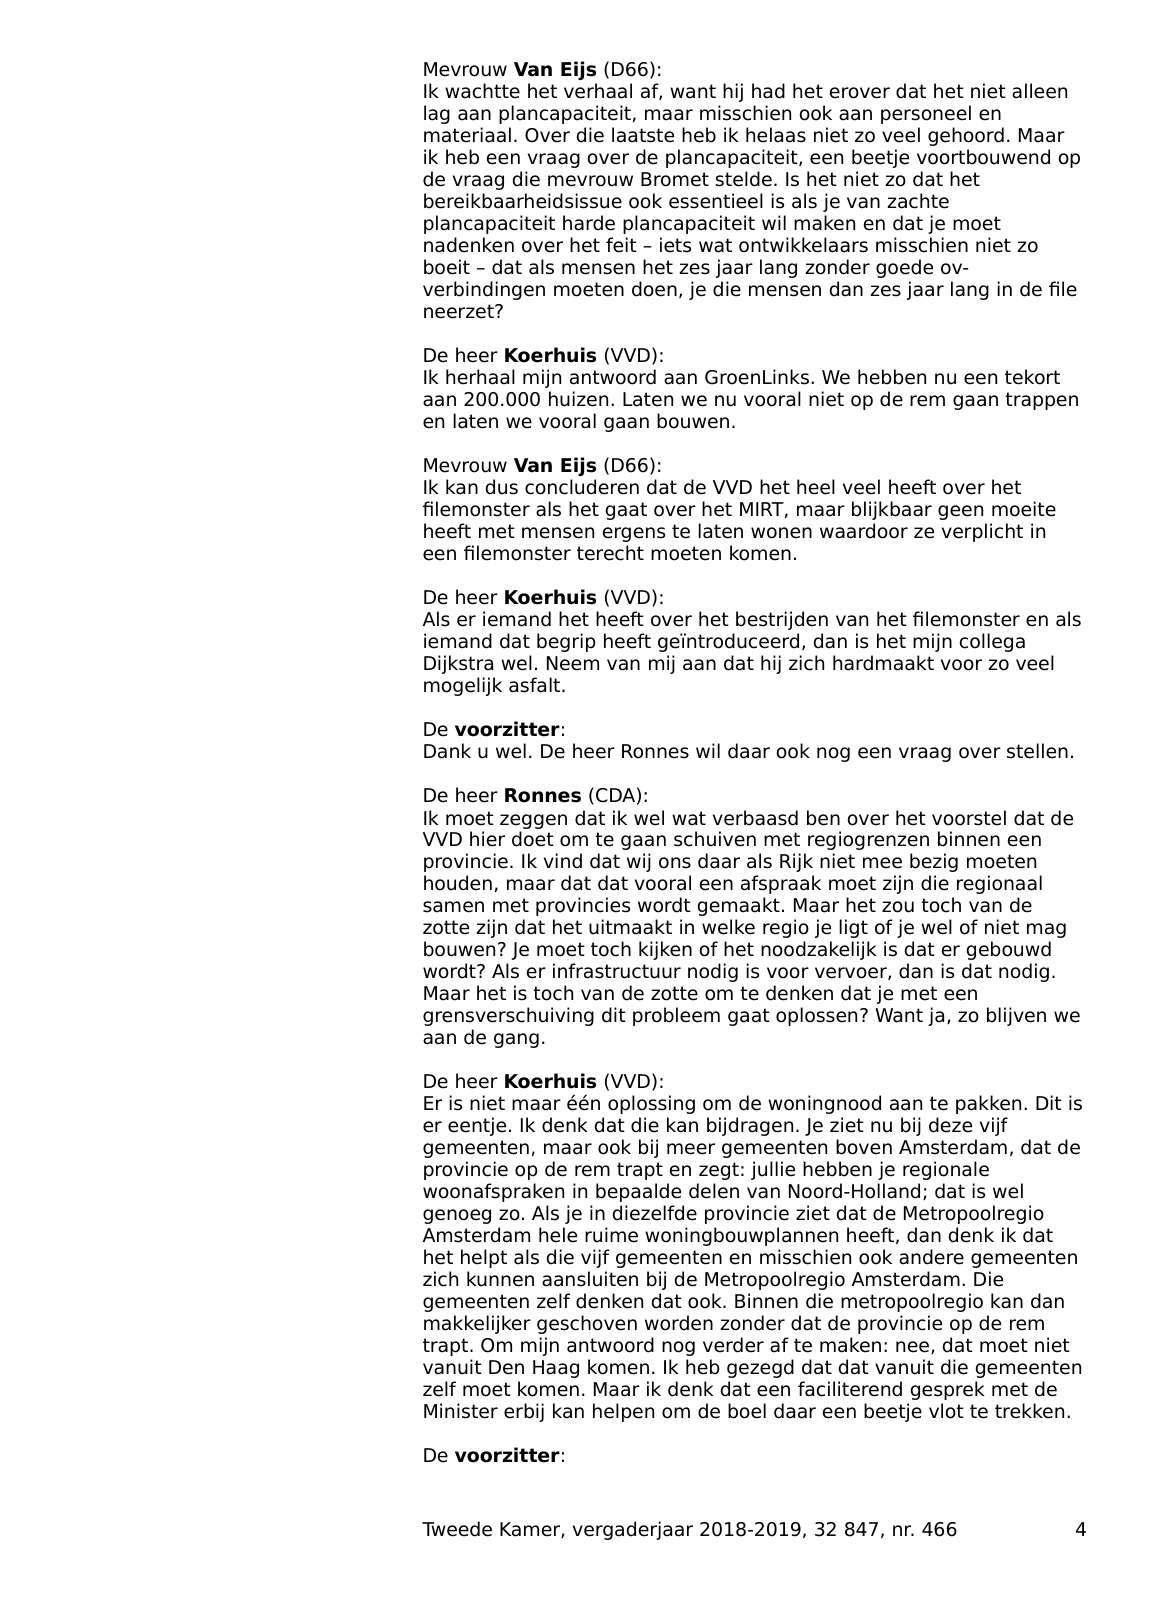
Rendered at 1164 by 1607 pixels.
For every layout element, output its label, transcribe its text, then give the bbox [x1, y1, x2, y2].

text Ik moet zeggen dat ik wel wat verbaasd ben over het voorstel dat de VVD hier doet om te gaan schuiven met regiogrenzen binnen een provincie. Ik vind dat wij ons daar als Rijk niet mee bezig moeten houden, maar dat dat vooral een afspraak moet zijn die regionaal samen met provincies wordt gemaakt. Maar het zou toch van de zotte zijn dat het uitmaakt in welke regio je ligt of je wel of niet mag bouwen? Je moet toch kijken of het noodzakelijk is dat er gebouwd wordt? Als er infrastructuur nodig is voor vervoer, dan is dat nodig. Maar het is toch van de zotte om te denken dat je met een grensverschuiving dit probleem gaat oplossen? Want ja, zo blijven we aan de gang. [422, 807, 1087, 1049]
text Ik herhaal mijn antwoord aan GroenLinks. We hebben nu een tekort aan 200.000 huizen. Laten we nu vooral niet op de rem gaan trappen en laten we vooral gaan bouwen. [422, 367, 1087, 433]
text De heer Koerhuis (VVD): [422, 587, 1087, 609]
text Als er iemand het heeft over het bestrijden van het filemonster en als iemand dat begrip heeft geïntroduceerd, dan is het mijn collega Dijkstra wel. Neem van mij aan dat hij zich hardmaakt voor zo veel mogelijk asfalt. [422, 609, 1087, 697]
text Er is niet maar één oplossing om de woningnood aan te pakken. Dit is er eentje. Ik denk dat die kan bijdragen. Je ziet nu bij deze vijf gemeenten, maar ook bij meer gemeenten boven Amsterdam, dat de provincie op de rem trapt en zegt: jullie hebben je regionale woonafspraken in bepaalde delen van Noord-Holland; dat is wel genoeg zo. Als je in diezelfde provincie ziet dat de Metropoolregio Amsterdam hele ruime woningbouwplannen heeft, dan denk ik dat het helpt als die vijf gemeenten en misschien ook andere gemeenten zich kunnen aansluiten bij de Metropoolregio Amsterdam. Die gemeenten zelf denken dat ook. Binnen die metropoolregio kan dan makkelijker geschoven worden zonder dat de provincie op de rem trapt. Om mijn antwoord nog verder af te maken: nee, dat moet niet vanuit Den Haag komen. Ik heb gezegd dat dat vanuit die gemeenten zelf moet komen. Maar ik denk dat een faciliterend gesprek met de Minister erbij kan helpen om de boel daar een beetje vlot te trekken. [422, 1093, 1087, 1423]
text De heer Koerhuis (VVD): [422, 1071, 1087, 1093]
text De voorzitter: [422, 719, 1087, 741]
text De voorzitter: [422, 1445, 1087, 1467]
text De heer Koerhuis (VVD): [422, 345, 1087, 367]
text Ik kan dus concluderen dat de VVD het heel veel heeft over het filemonster als het gaat over het MIRT, maar blijkbaar geen moeite heeft met mensen ergens te laten wonen waardoor ze verplicht in een filemonster terecht moeten komen. [422, 477, 1087, 565]
text Mevrouw Van Eijs (D66): [422, 59, 1087, 81]
text De heer Ronnes (CDA): [422, 785, 1087, 807]
text Dank u wel. De heer Ronnes wil daar ook nog een vraag over stellen. [422, 741, 1087, 763]
text Mevrouw Van Eijs (D66): [422, 455, 1087, 477]
text Ik wachtte het verhaal af, want hij had het erover dat het niet alleen lag aan plancapaciteit, maar misschien ook aan personeel en materiaal. Over die laatste heb ik helaas niet zo veel gehoord. Maar ik heb een vraag over de plancapaciteit, een beetje voortbouwend op de vraag die mevrouw Bromet stelde. Is het niet zo dat het bereikbaarheidsissue ook essentieel is als je van zachte plancapaciteit harde plancapaciteit wil maken en dat je moet nadenken over het feit – iets wat ontwikkelaars misschien niet zo boeit – dat als mensen het zes jaar lang zonder goede ov-verbindingen moeten doen, je die mensen dan zes jaar lang in de file neerzet? [422, 81, 1087, 323]
